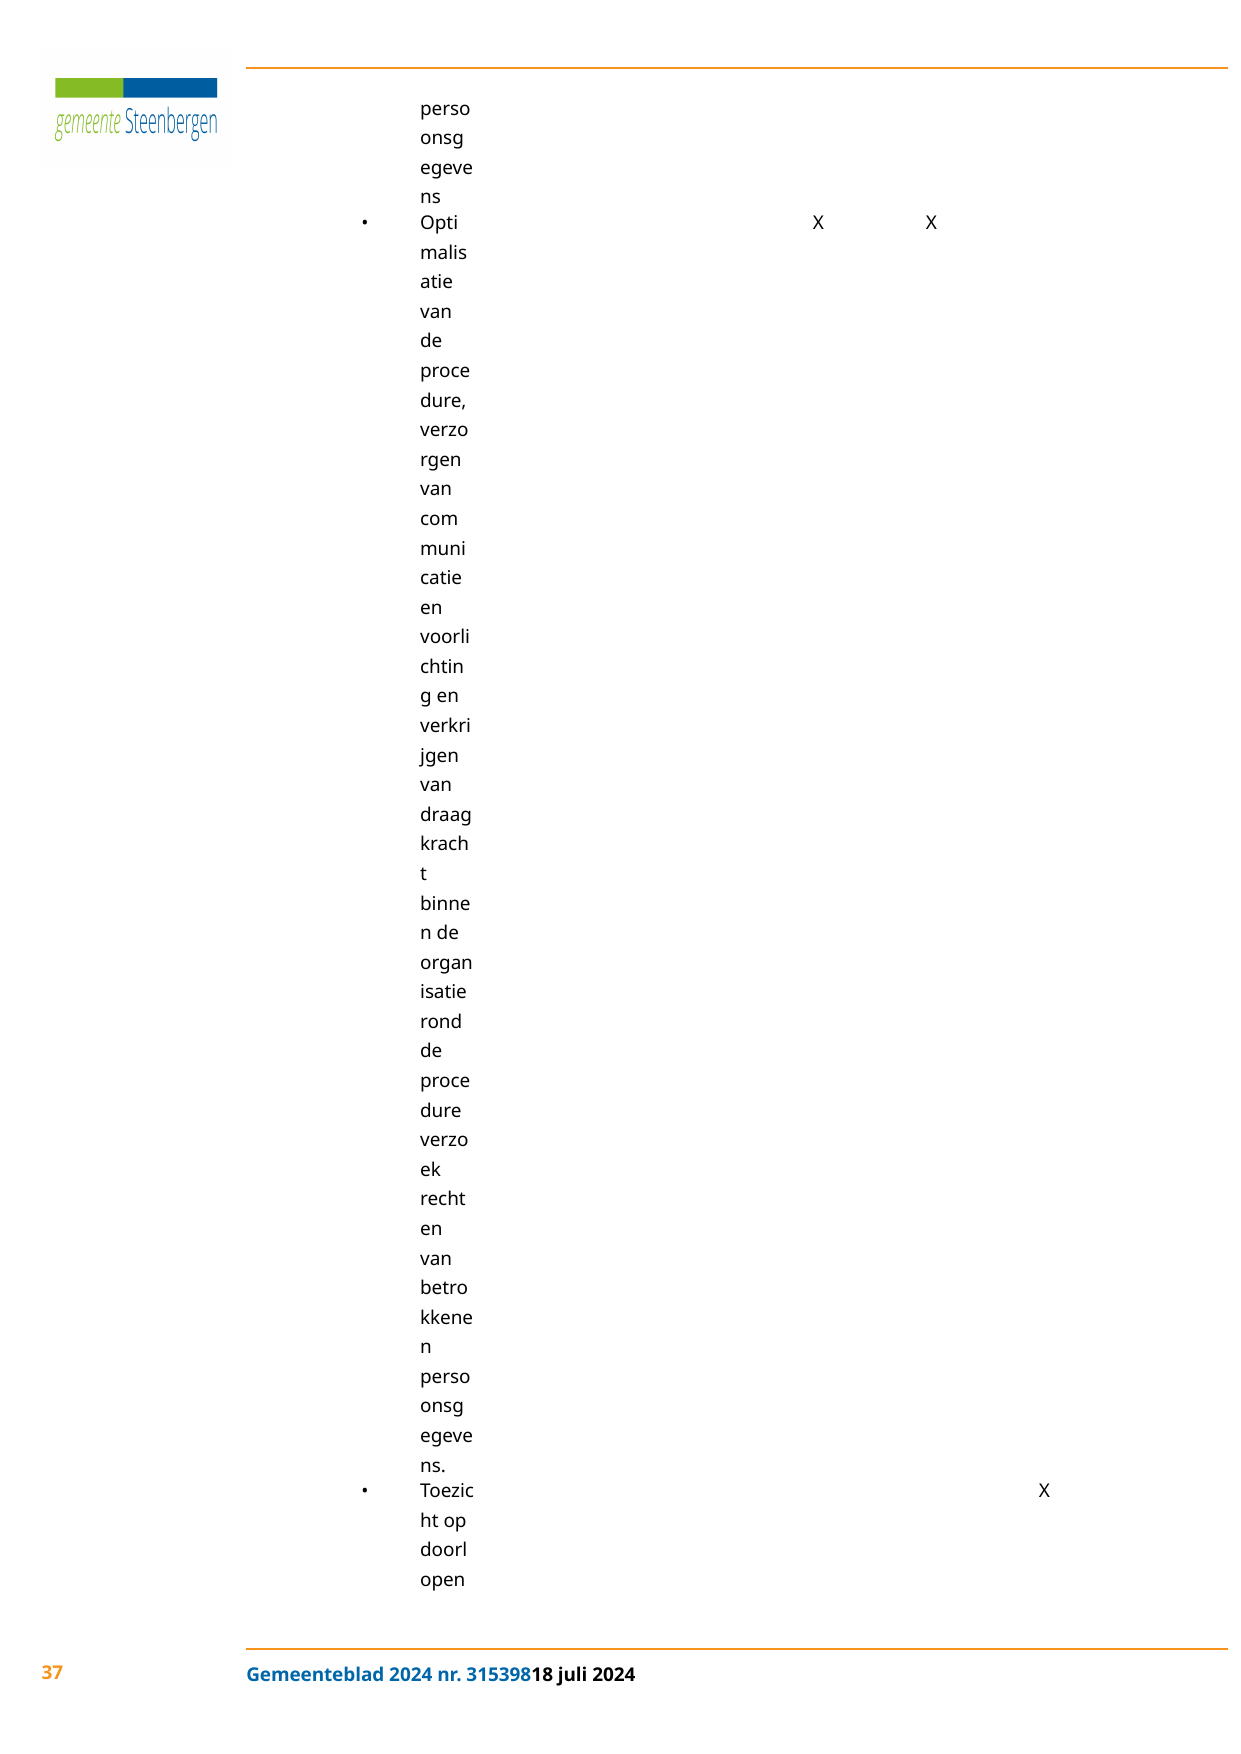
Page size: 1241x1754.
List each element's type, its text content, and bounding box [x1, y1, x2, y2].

table_cell [813, 95, 926, 209]
table_cell [700, 1478, 813, 1592]
table_cell [813, 1478, 926, 1592]
table_cell X [813, 209, 926, 1477]
table_cell Toezicht op doorlopen [361, 1478, 474, 1592]
table_cell [926, 95, 1038, 209]
table_cell [1039, 95, 1152, 209]
table_cell [587, 209, 700, 1477]
picture [41, 47, 231, 172]
table_cell [474, 209, 587, 1477]
table_cell [248, 209, 361, 1477]
table_cell [587, 95, 700, 209]
table_cell [700, 209, 813, 1477]
table_cell [926, 1478, 1038, 1592]
table_cell [474, 1478, 587, 1592]
table_cell X [1039, 1478, 1152, 1592]
table_cell persoonsgegevens [361, 95, 474, 209]
table_cell [700, 95, 813, 209]
table_cell [474, 95, 587, 209]
table_cell [1039, 209, 1152, 1477]
table_cell Optimalisatie van de procedure, verzorgen van communicatie en voorlichting en verkrijgen van draagkracht binnen de organisatie rond de procedure verzoek rechten van betrokkenen persoonsgegevens. [361, 209, 474, 1477]
table_cell X [926, 209, 1038, 1477]
table_cell [248, 95, 361, 209]
table_cell [587, 1478, 700, 1592]
table_cell [248, 1478, 361, 1592]
